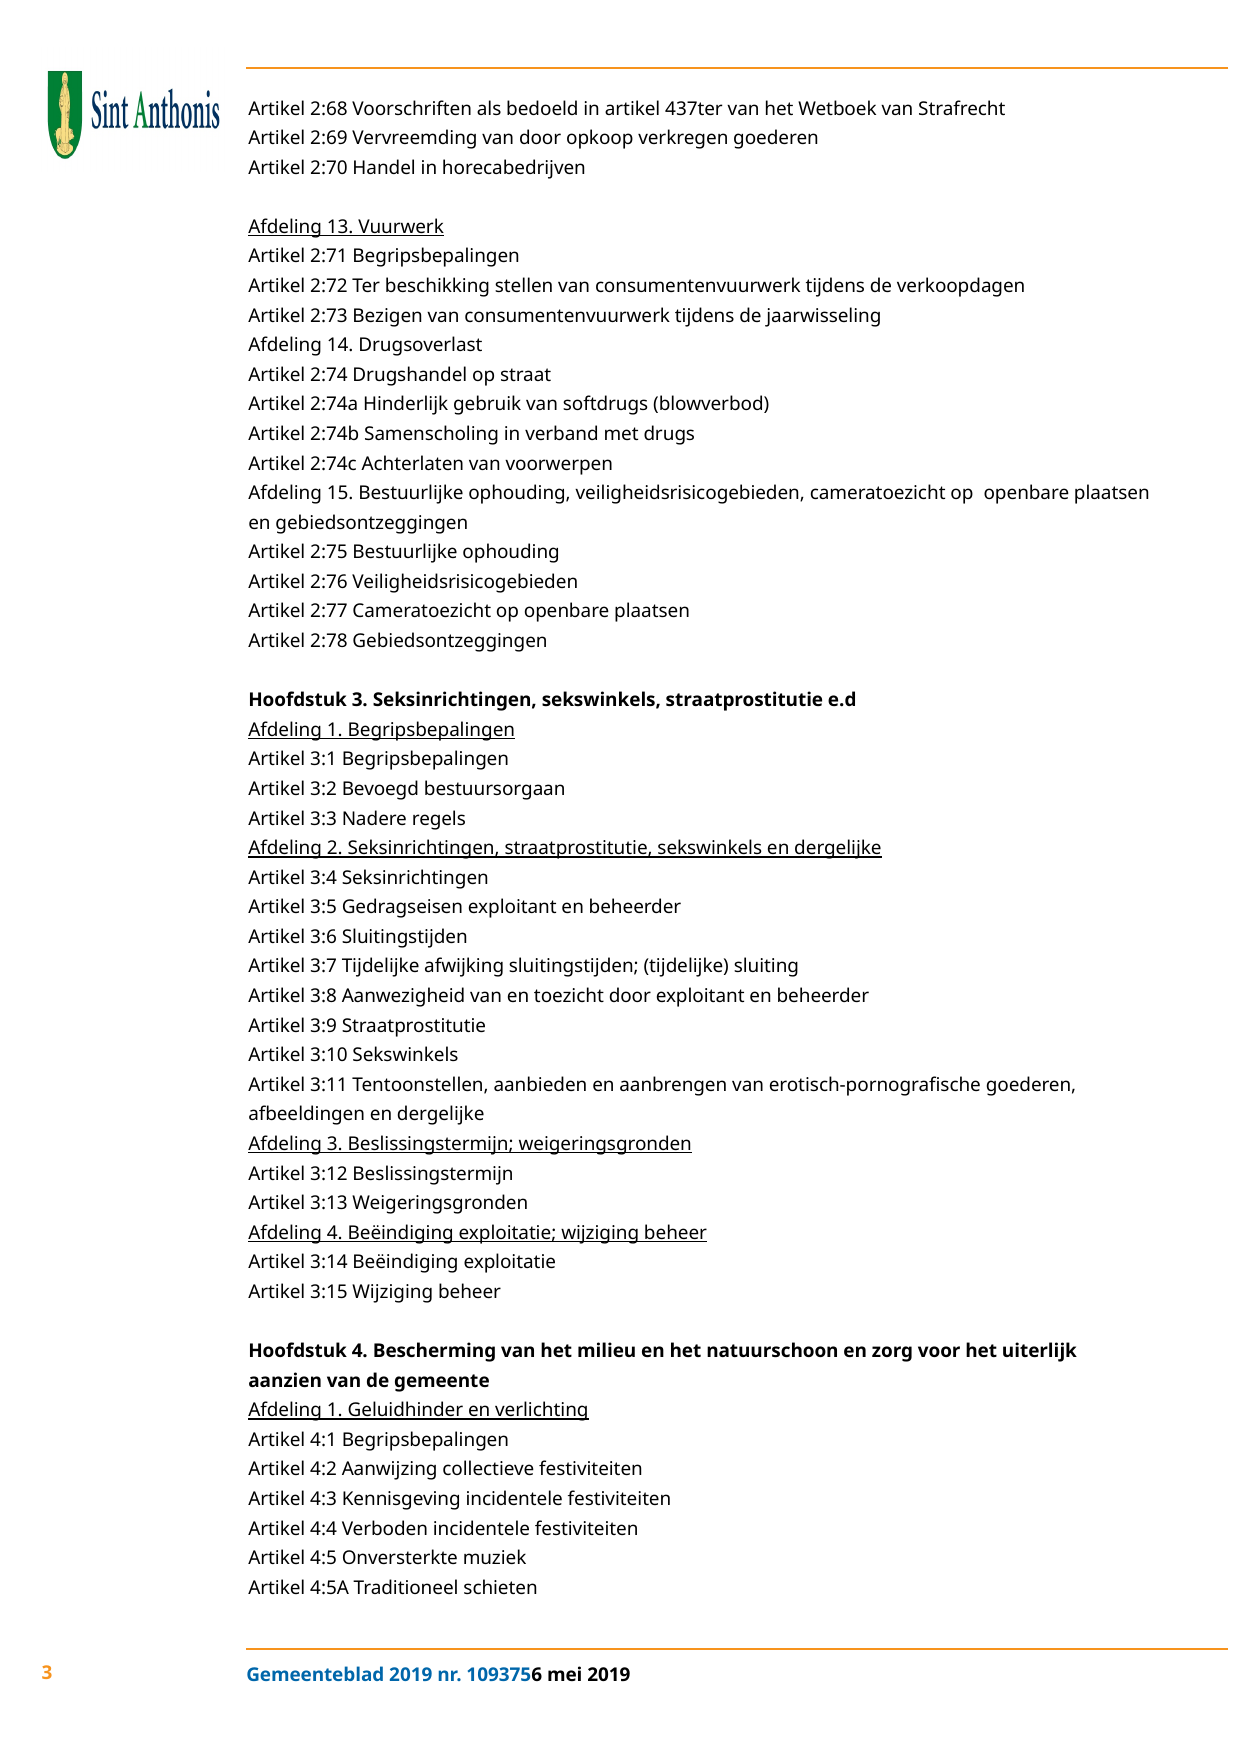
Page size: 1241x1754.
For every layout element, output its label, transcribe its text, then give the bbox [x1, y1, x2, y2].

text Artikel 2:68 Voorschriften als bedoeld in artikel 437ter van het Wetboek van Strafrecht [248, 95, 1152, 121]
text Artikel 2:69 Vervreemding van door opkoop verkregen goederen [248, 124, 1152, 150]
text Afdeling 15. Bestuurlijke ophouding, veiligheidsrisicogebieden, cameratoezicht op openbare plaatsen en gebiedsontzeggingen [248, 479, 1152, 535]
text Artikel 2:74 Drugshandel op straat [248, 361, 1152, 387]
text Artikel 2:70 Handel in horecabedrijven [248, 154, 1152, 180]
text Afdeling 2. Seksinrichtingen, straatprostitutie, sekswinkels en dergelijke [248, 834, 1152, 860]
text Artikel 4:1 Begripsbepalingen [248, 1426, 1152, 1452]
text Afdeling 1. Geluidhinder en verlichting [248, 1396, 1152, 1422]
text Artikel 3:2 Bevoegd bestuursorgaan [248, 775, 1152, 801]
text Artikel 3:6 Sluitingstijden [248, 923, 1152, 949]
text Artikel 2:74b Samenscholing in verband met drugs [248, 420, 1152, 446]
text Artikel 2:74c Achterlaten van voorwerpen [248, 450, 1152, 476]
text Artikel 3:12 Beslissingstermijn [248, 1160, 1152, 1186]
picture [41, 47, 231, 172]
text Artikel 3:10 Sekswinkels [248, 1041, 1152, 1067]
text Artikel 2:72 Ter beschikking stellen van consumentenvuurwerk tijdens de verkoopdagen [248, 272, 1152, 298]
text Artikel 4:2 Aanwijzing collectieve festiviteiten [248, 1456, 1152, 1481]
text Afdeling 3. Beslissingstermijn; weigeringsgronden [248, 1130, 1152, 1156]
text Artikel 3:9 Straatprostitutie [248, 1012, 1152, 1038]
text Afdeling 13. Vuurwerk [248, 213, 1152, 239]
text Artikel 3:7 Tijdelijke afwijking sluitingstijden; (tijdelijke) sluiting [248, 953, 1152, 978]
text Artikel 3:11 Tentoonstellen, aanbieden en aanbrengen van erotisch-pornografische goederen, afbeeldingen en dergelijke [248, 1071, 1152, 1126]
text Artikel 2:74a Hinderlijk gebruik van softdrugs (blowverbod) [248, 391, 1152, 416]
text Artikel 2:75 Bestuurlijke ophouding [248, 538, 1152, 564]
text Afdeling 14. Drugsoverlast [248, 331, 1152, 357]
text Artikel 3:1 Begripsbepalingen [248, 746, 1152, 771]
text Hoofdstuk 3. Seksinrichtingen, sekswinkels, straatprostitutie e.d [248, 686, 1152, 712]
text Artikel 3:3 Nadere regels [248, 805, 1152, 831]
text Artikel 4:5A Traditioneel schieten [248, 1574, 1152, 1600]
text Artikel 3:8 Aanwezigheid van en toezicht door exploitant en beheerder [248, 982, 1152, 1008]
text Artikel 3:13 Weigeringsgronden [248, 1189, 1152, 1215]
text Artikel 4:4 Verboden incidentele festiviteiten [248, 1515, 1152, 1541]
text Artikel 4:5 Onversterkte muziek [248, 1544, 1152, 1570]
text Artikel 3:4 Seksinrichtingen [248, 864, 1152, 890]
text Artikel 3:14 Beëindiging exploitatie [248, 1248, 1152, 1274]
text Artikel 2:77 Cameratoezicht op openbare plaatsen [248, 598, 1152, 623]
text Hoofdstuk 4. Bescherming van het milieu en het natuurschoon en zorg voor het uiterlijk aanzien van de gemeente [248, 1337, 1152, 1393]
text Artikel 2:73 Bezigen van consumentenvuurwerk tijdens de jaarwisseling [248, 302, 1152, 328]
text Artikel 2:76 Veiligheidsrisicogebieden [248, 568, 1152, 594]
text Afdeling 4. Beëindiging exploitatie; wijziging beheer [248, 1219, 1152, 1245]
text Afdeling 1. Begripsbepalingen [248, 716, 1152, 742]
text Artikel 2:71 Begripsbepalingen [248, 243, 1152, 268]
text Artikel 3:15 Wijziging beheer [248, 1278, 1152, 1304]
text Artikel 3:5 Gedragseisen exploitant en beheerder [248, 893, 1152, 919]
text Artikel 2:78 Gebiedsontzeggingen [248, 627, 1152, 653]
text Artikel 4:3 Kennisgeving incidentele festiviteiten [248, 1485, 1152, 1511]
